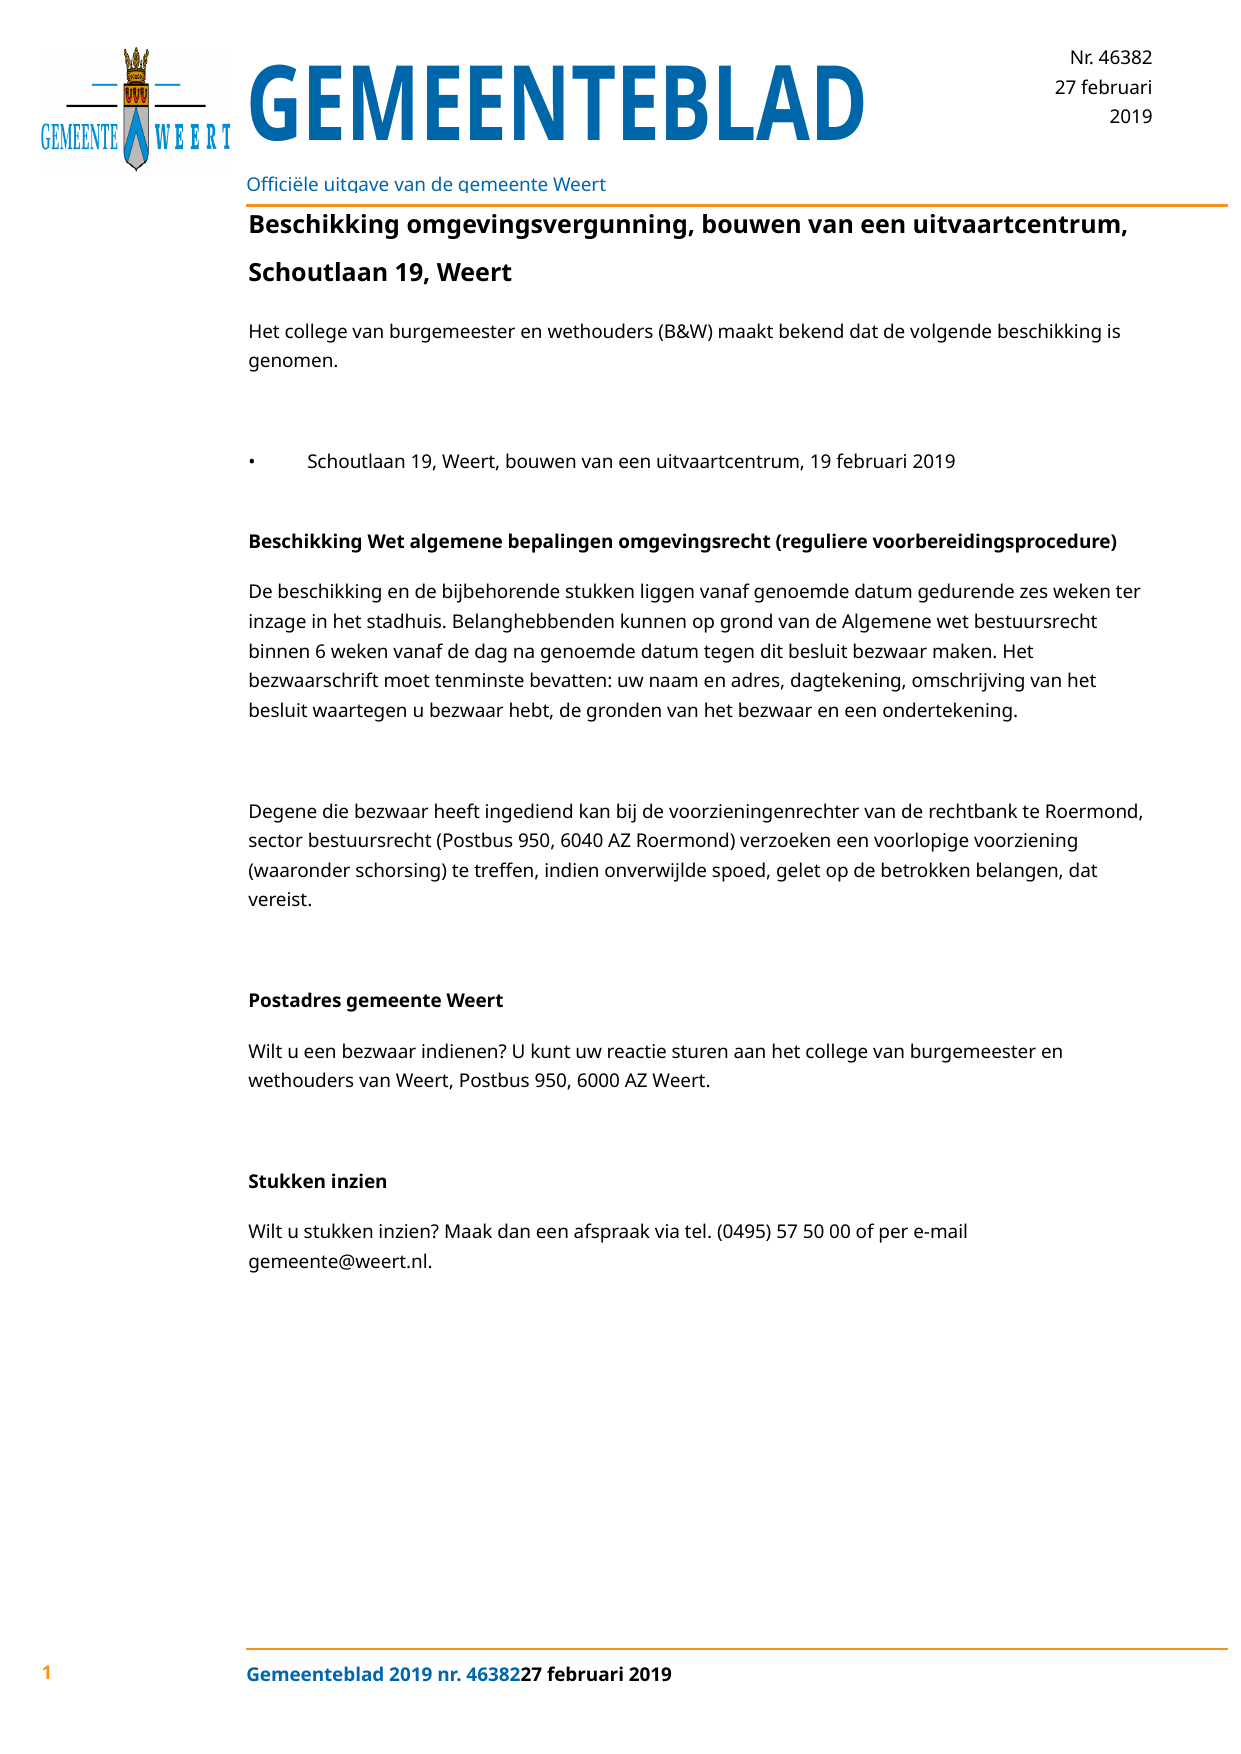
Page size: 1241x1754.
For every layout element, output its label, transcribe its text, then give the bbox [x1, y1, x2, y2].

text Wilt u stukken inzien? Maak dan een afspraak via tel. (0495) 57 50 00 of per e-mail gemeente@weert.nl. [248, 1219, 1152, 1274]
text Stukken inzien [248, 1168, 1152, 1194]
text De beschikking en de bijbehorende stukken liggen vanaf genoemde datum gedurende zes weken ter inzage in het stadhuis. Belanghebbenden kunnen op grond van de Algemene wet bestuursrecht binnen 6 weken vanaf de dag na genoemde datum tegen dit besluit bezwaar maken. Het bezwaarschrift moet tenminste bevatten: uw naam en adres, dagtekening, omschrijving van het besluit waartegen u bezwaar hebt, de gronden van het bezwaar en een ondertekening. [248, 579, 1152, 723]
text Beschikking Wet algemene bepalingen omgevingsrecht (reguliere voorbereidingsprocedure) [248, 528, 1152, 554]
text Postadres gemeente Weert [248, 987, 1152, 1013]
picture [41, 47, 231, 172]
text Degene die bezwaar heeft ingediend kan bij de voorzieningenrechter van de rechtbank te Roermond, sector bestuursrecht (Postbus 950, 6040 AZ Roermond) verzoeken een voorlopige voorziening (waaronder schorsing) te treffen, indien onverwijlde spoed, gelet op de betrokken belangen, dat vereist. [248, 798, 1152, 912]
text Beschikking omgevingsvergunning, bouwen van een uitvaartcentrum, Schoutlaan 19, Weert [248, 207, 1152, 288]
list Schoutlaan 19, Weert, bouwen van een uitvaartcentrum, 19 februari 2019 [248, 448, 1152, 474]
text Het college van burgemeester en wethouders (B&W) maakt bekend dat de volgende beschikking is genomen. [248, 318, 1152, 373]
text Wilt u een bezwaar indienen? U kunt uw reactie sturen aan het college van burgemeester en wethouders van Weert, Postbus 950, 6000 AZ Weert. [248, 1038, 1152, 1093]
